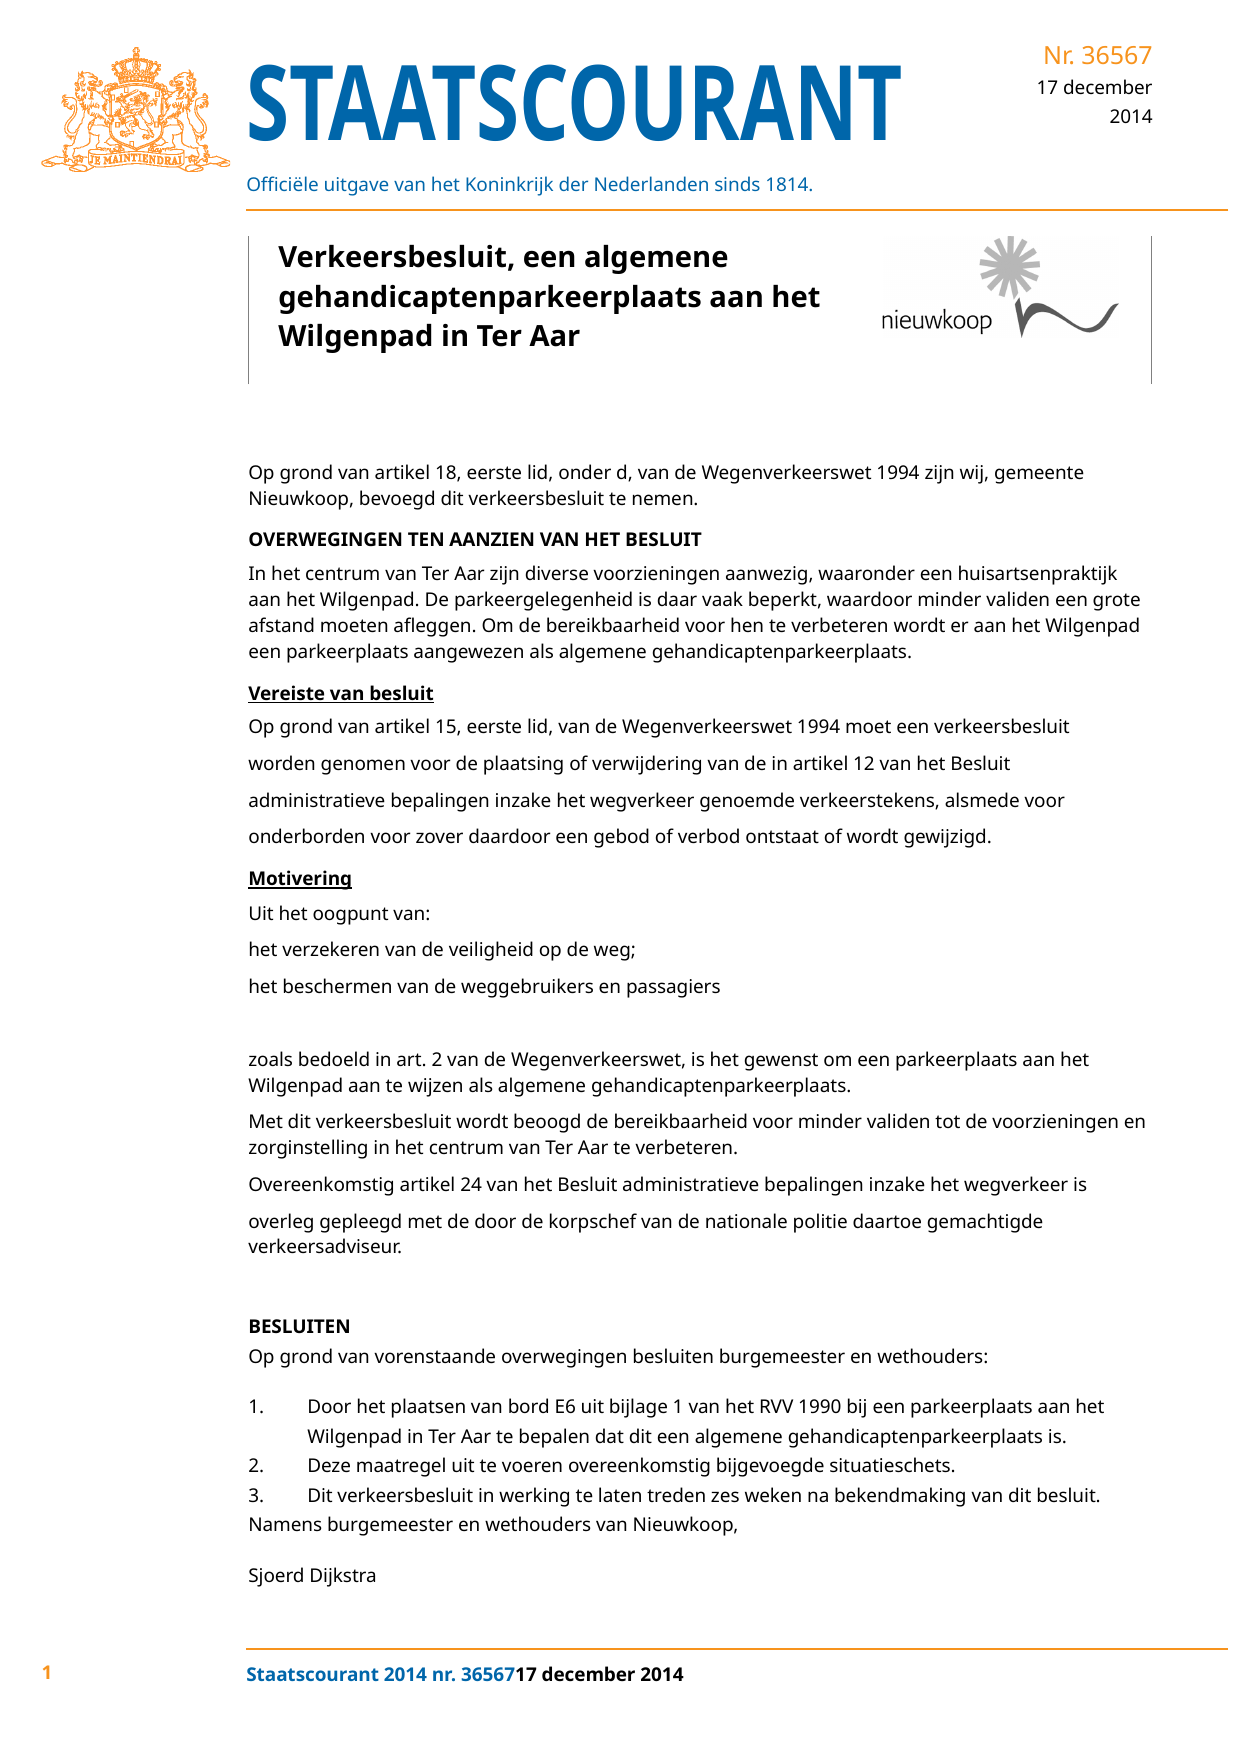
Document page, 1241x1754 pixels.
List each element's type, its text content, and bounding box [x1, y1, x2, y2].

picture [41, 47, 231, 172]
text het verzekeren van de veiligheid op de weg; [248, 936, 1152, 962]
text het beschermen van de weggebruikers en passagiers [248, 973, 1152, 999]
text zoals bedoeld in art. 2 van de Wegenverkeerswet, is het gewenst om een parkeerplaats aan het Wilgenpad aan te wijzen als algemene gehandicaptenparkeerplaats. [248, 1046, 1152, 1098]
text administratieve bepalingen inzake het wegverkeer genoemde verkeerstekens, alsmede voor [248, 787, 1152, 813]
text Op grond van vorenstaande overwegingen besluiten burgemeester en wethouders: [248, 1343, 1152, 1369]
text Met dit verkeersbesluit wordt beoogd de bereikbaarheid voor minder validen tot de voorzieningen en zorginstelling in het centrum van Ter Aar te verbeteren. [248, 1109, 1152, 1160]
picture [882, 236, 1119, 338]
table_header [850, 236, 1151, 384]
text Op grond van artikel 15, eerste lid, van de Wegenverkeerswet 1994 moet een verkeersbesluit [248, 714, 1152, 739]
text Namens burgemeester en wethouders van Nieuwkoop, [248, 1512, 1152, 1537]
text Motivering [248, 866, 1152, 891]
table_header Verkeersbesluit, een algemene gehandicaptenparkeerplaats aan het Wilgenpad in Ter Aar [249, 236, 850, 384]
text Overeenkomstig artikel 24 van het Besluit administratieve bepalingen inzake het wegverkeer is [248, 1171, 1152, 1197]
text overleg gepleegd met de door de korpschef van de nationale politie daartoe gemachtigde verkeersadviseur. [248, 1208, 1152, 1259]
list Dit verkeersbesluit in werking te laten treden zes weken na bekendmaking van dit besluit. [248, 1482, 1152, 1508]
text Vereiste van besluit [248, 680, 1152, 705]
text OVERWEGINGEN TEN AANZIEN VAN HET BESLUIT [248, 527, 1152, 552]
text worden genomen voor de plaatsing of verwijdering van de in artikel 12 van het Besluit [248, 750, 1152, 776]
text onderborden voor zover daardoor een gebod of verbod ontstaat of wordt gewijzigd. [248, 824, 1152, 849]
text BESLUITEN [248, 1313, 1152, 1339]
text Sjoerd Dijkstra [248, 1562, 1152, 1588]
list Door het plaatsen van bord E6 uit bijlage 1 van het RVV 1990 bij een parkeerplaats aan het Wilgenpad in Ter Aar te bepalen dat dit een algemene gehandicaptenparkeerplaats is. [248, 1393, 1152, 1449]
text Op grond van artikel 18, eerste lid, onder d, van de Wegenverkeerswet 1994 zijn wij, gemeente Nieuwkoop, bevoegd dit verkeersbesluit te nemen. [248, 459, 1152, 510]
text Uit het oogpunt van: [248, 900, 1152, 925]
list Deze maatregel uit te voeren overeenkomstig bijgevoegde situatieschets. [248, 1452, 1152, 1478]
text In het centrum van Ter Aar zijn diverse voorzieningen aanwezig, waaronder een huisartsenpraktijk aan het Wilgenpad. De parkeergelegenheid is daar vaak beperkt, waardoor minder validen een grote afstand moeten afleggen. Om de bereikbaarheid voor hen te verbeteren wordt er aan het Wilgenpad een parkeerplaats aangewezen als algemene gehandicaptenparkeerplaats. [248, 561, 1152, 663]
